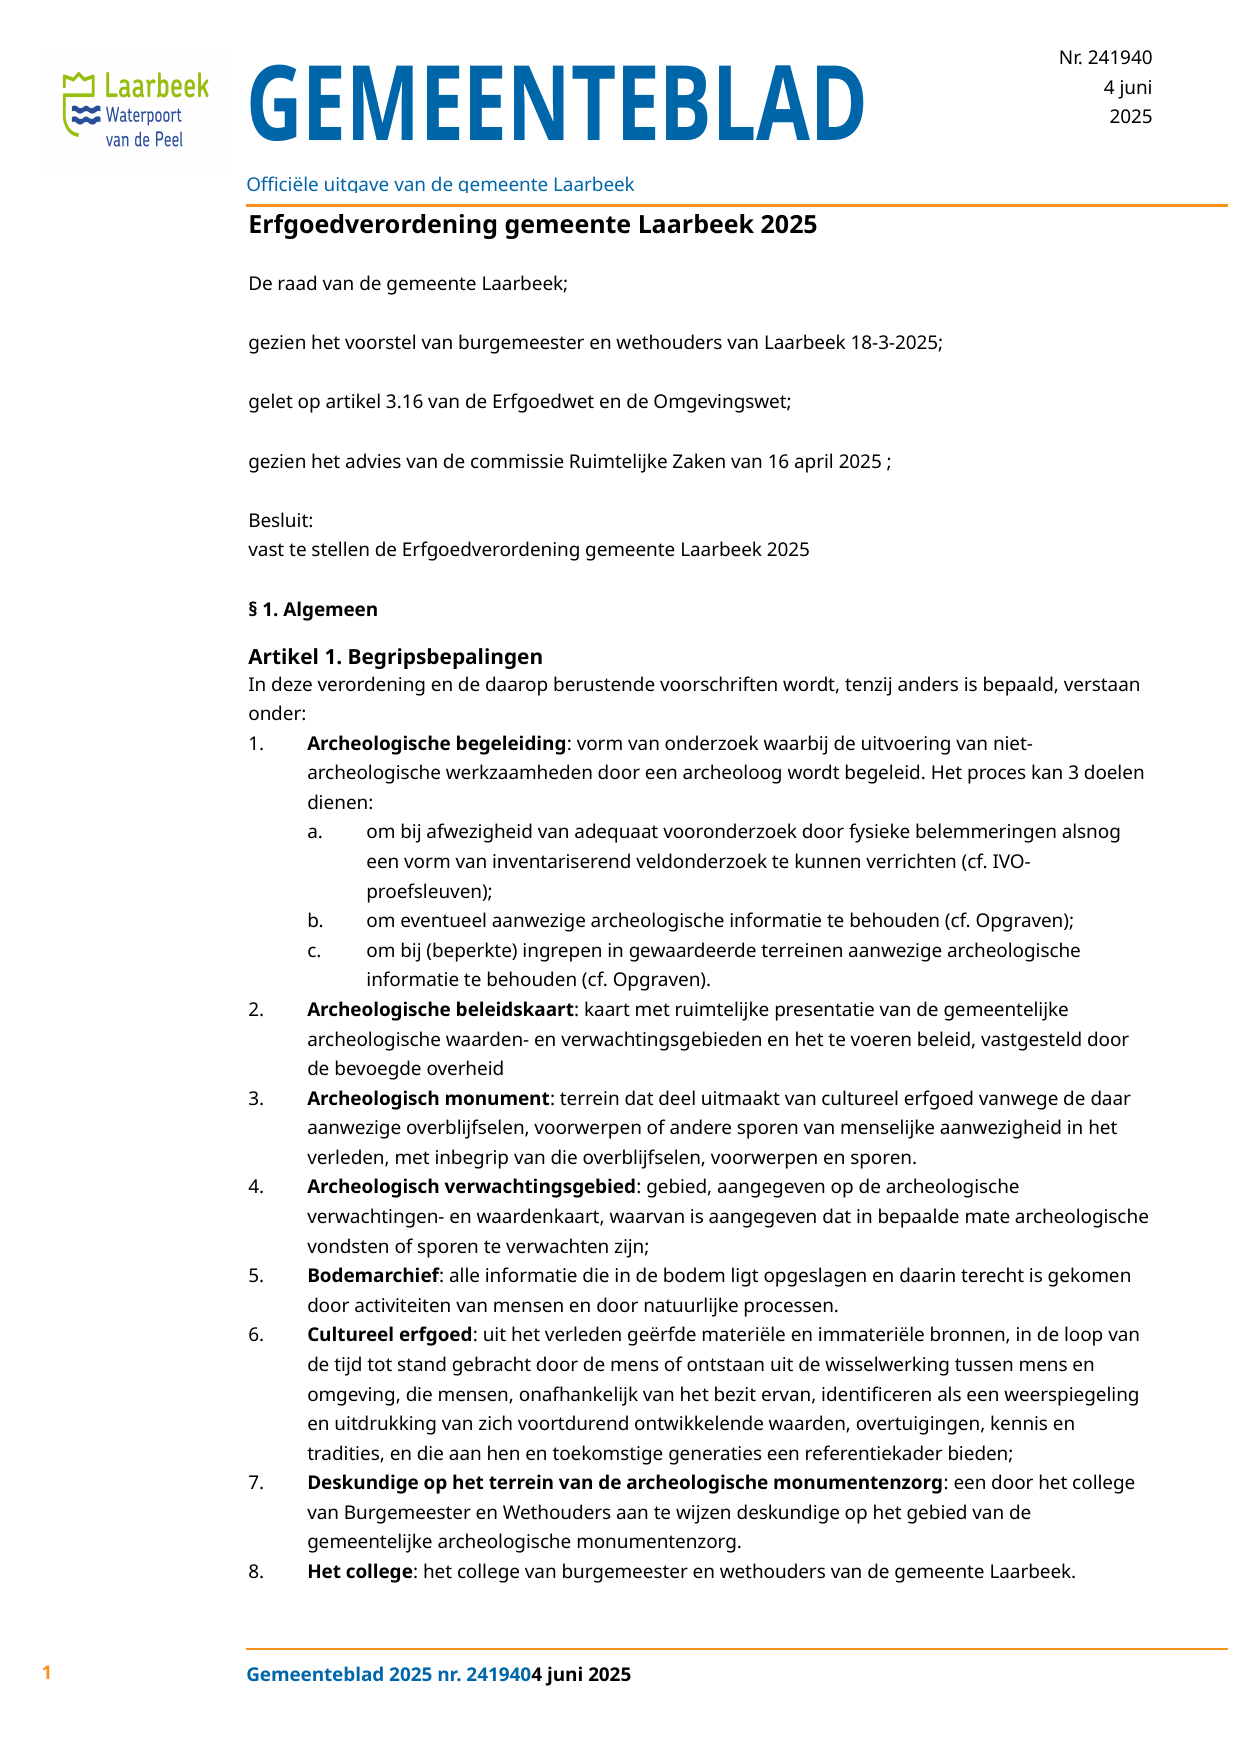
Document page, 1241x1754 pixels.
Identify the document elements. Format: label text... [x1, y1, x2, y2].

text § 1. Algemeen [248, 596, 1152, 621]
list Het college: het college van burgemeester en wethouders van de gemeente Laarbeek. [248, 1558, 1152, 1584]
list om bij afwezigheid van adequaat vooronderzoek door fysieke belemmeringen alsnog een vorm van inventariserend veldonderzoek te kunnen verrichten (cf. IVO-proefsleuven); [307, 819, 1152, 903]
picture [41, 47, 231, 172]
text Artikel 1. Begripsbepalingen [248, 642, 1152, 671]
text vast te stellen de Erfgoedverordening gemeente Laarbeek 2025 [248, 537, 1152, 562]
list Archeologisch monument: terrein dat deel uitmaakt van cultureel erfgoed vanwege de daar aanwezige overblijfselen, voorwerpen of andere sporen van menselijke aanwezigheid in het verleden, met inbegrip van die overblijfselen, voorwerpen en sporen. [248, 1085, 1152, 1170]
text gelet op artikel 3.16 van de Erfgoedwet en de Omgevingswet; [248, 389, 1152, 414]
text Besluit: [248, 507, 1152, 533]
list Cultureel erfgoed: uit het verleden geërfde materiële en immateriële bronnen, in de loop van de tijd tot stand gebracht door de mens of ontstaan uit de wisselwerking tussen mens en omgeving, die mensen, onafhankelijk van het bezit ervan, identificeren als een weerspiegeling en uitdrukking van zich voortdurend ontwikkelende waarden, overtuigingen, kennis en tradities, en die aan hen en toekomstige generaties een referentiekader bieden; [248, 1322, 1152, 1466]
text gezien het advies van de commissie Ruimtelijke Zaken van 16 april 2025 ; [248, 448, 1152, 473]
text Erfgoedverordening gemeente Laarbeek 2025 [248, 207, 1152, 241]
list om bij (beperkte) ingrepen in gewaardeerde terreinen aanwezige archeologische informatie te behouden (cf. Opgraven). [307, 937, 1152, 992]
list Archeologische begeleiding: vorm van onderzoek waarbij de uitvoering van niet-archeologische werkzaamheden door een archeoloog wordt begeleid. Het proces kan 3 doelen dienen: [248, 730, 1152, 815]
list Archeologische beleidskaart: kaart met ruimtelijke presentatie van de gemeentelijke archeologische waarden- en verwachtingsgebieden en het te voeren beleid, vastgesteld door de bevoegde overheid [248, 996, 1152, 1081]
text gezien het voorstel van burgemeester en wethouders van Laarbeek 18-3-2025; [248, 329, 1152, 355]
list Archeologisch verwachtingsgebied: gebied, aangegeven op de archeologische verwachtingen- en waardenkaart, waarvan is aangegeven dat in bepaalde mate archeologische vondsten of sporen te verwachten zijn; [248, 1174, 1152, 1258]
list Deskundige op het terrein van de archeologische monumentenzorg: een door het college van Burgemeester en Wethouders aan te wijzen deskundige op het gebied van de gemeentelijke archeologische monumentenzorg. [248, 1469, 1152, 1554]
text In deze verordening en de daarop berustende voorschriften wordt, tenzij anders is bepaald, verstaan onder: [248, 671, 1152, 726]
text De raad van de gemeente Laarbeek; [248, 270, 1152, 296]
list Bodemarchief: alle informatie die in de bodem ligt opgeslagen en daarin terecht is gekomen door activiteiten van mensen en door natuurlijke processen. [248, 1262, 1152, 1318]
list om eventueel aanwezige archeologische informatie te behouden (cf. Opgraven); [307, 907, 1152, 933]
